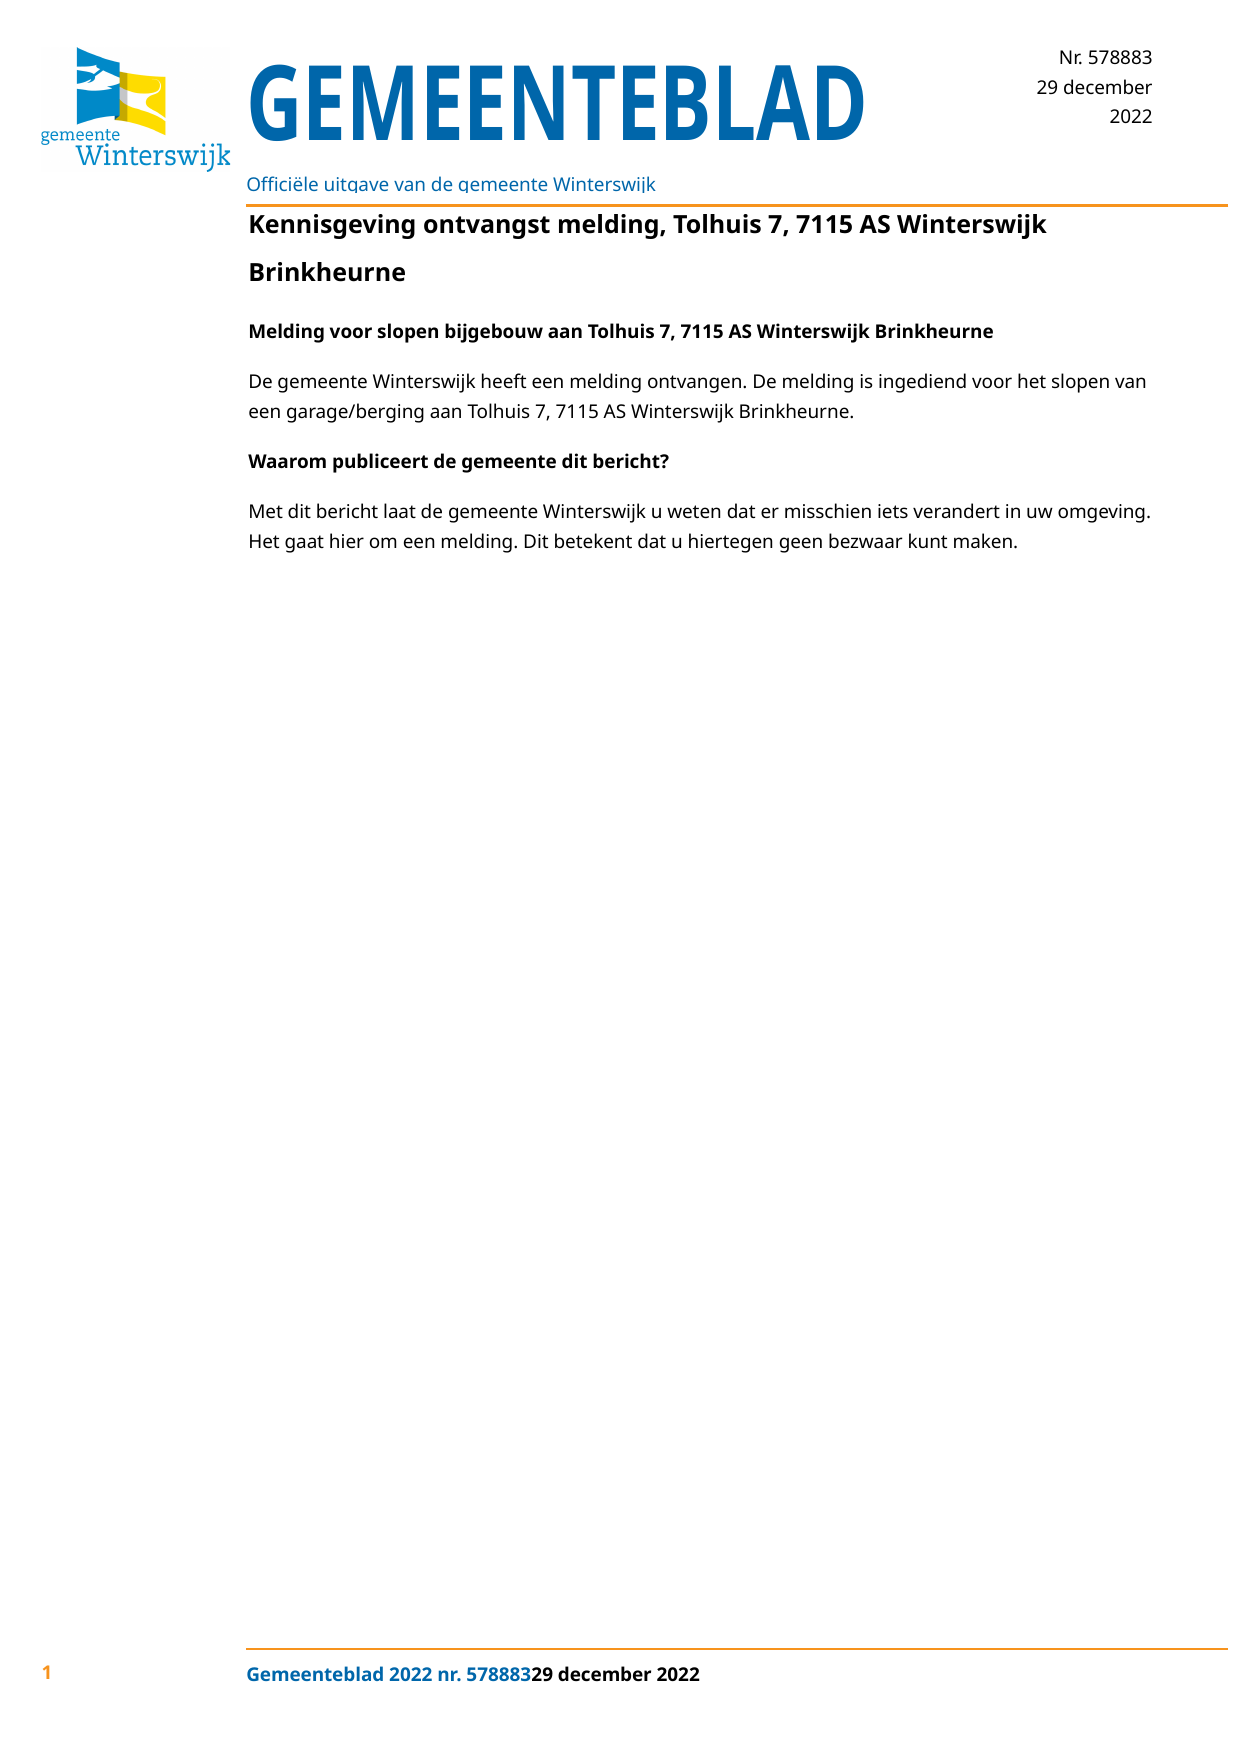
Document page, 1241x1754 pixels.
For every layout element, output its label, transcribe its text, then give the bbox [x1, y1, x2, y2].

text Waarom publiceert de gemeente dit bericht? [248, 448, 1152, 474]
picture [41, 47, 231, 172]
picture [225, 153, 231, 162]
text Met dit bericht laat de gemeente Winterswijk u weten dat er misschien iets verandert in uw omgeving. Het gaat hier om een melding. Dit betekent dat u hiertegen geen bezwaar kunt maken. [248, 499, 1152, 554]
text Melding voor slopen bijgebouw aan Tolhuis 7, 7115 AS Winterswijk Brinkheurne [248, 318, 1152, 344]
text Kennisgeving ontvangst melding, Tolhuis 7, 7115 AS Winterswijk Brinkheurne [248, 207, 1152, 288]
text De gemeente Winterswijk heeft een melding ontvangen. De melding is ingediend voor het slopen van een garage/berging aan Tolhuis 7, 7115 AS Winterswijk Brinkheurne. [248, 368, 1152, 424]
